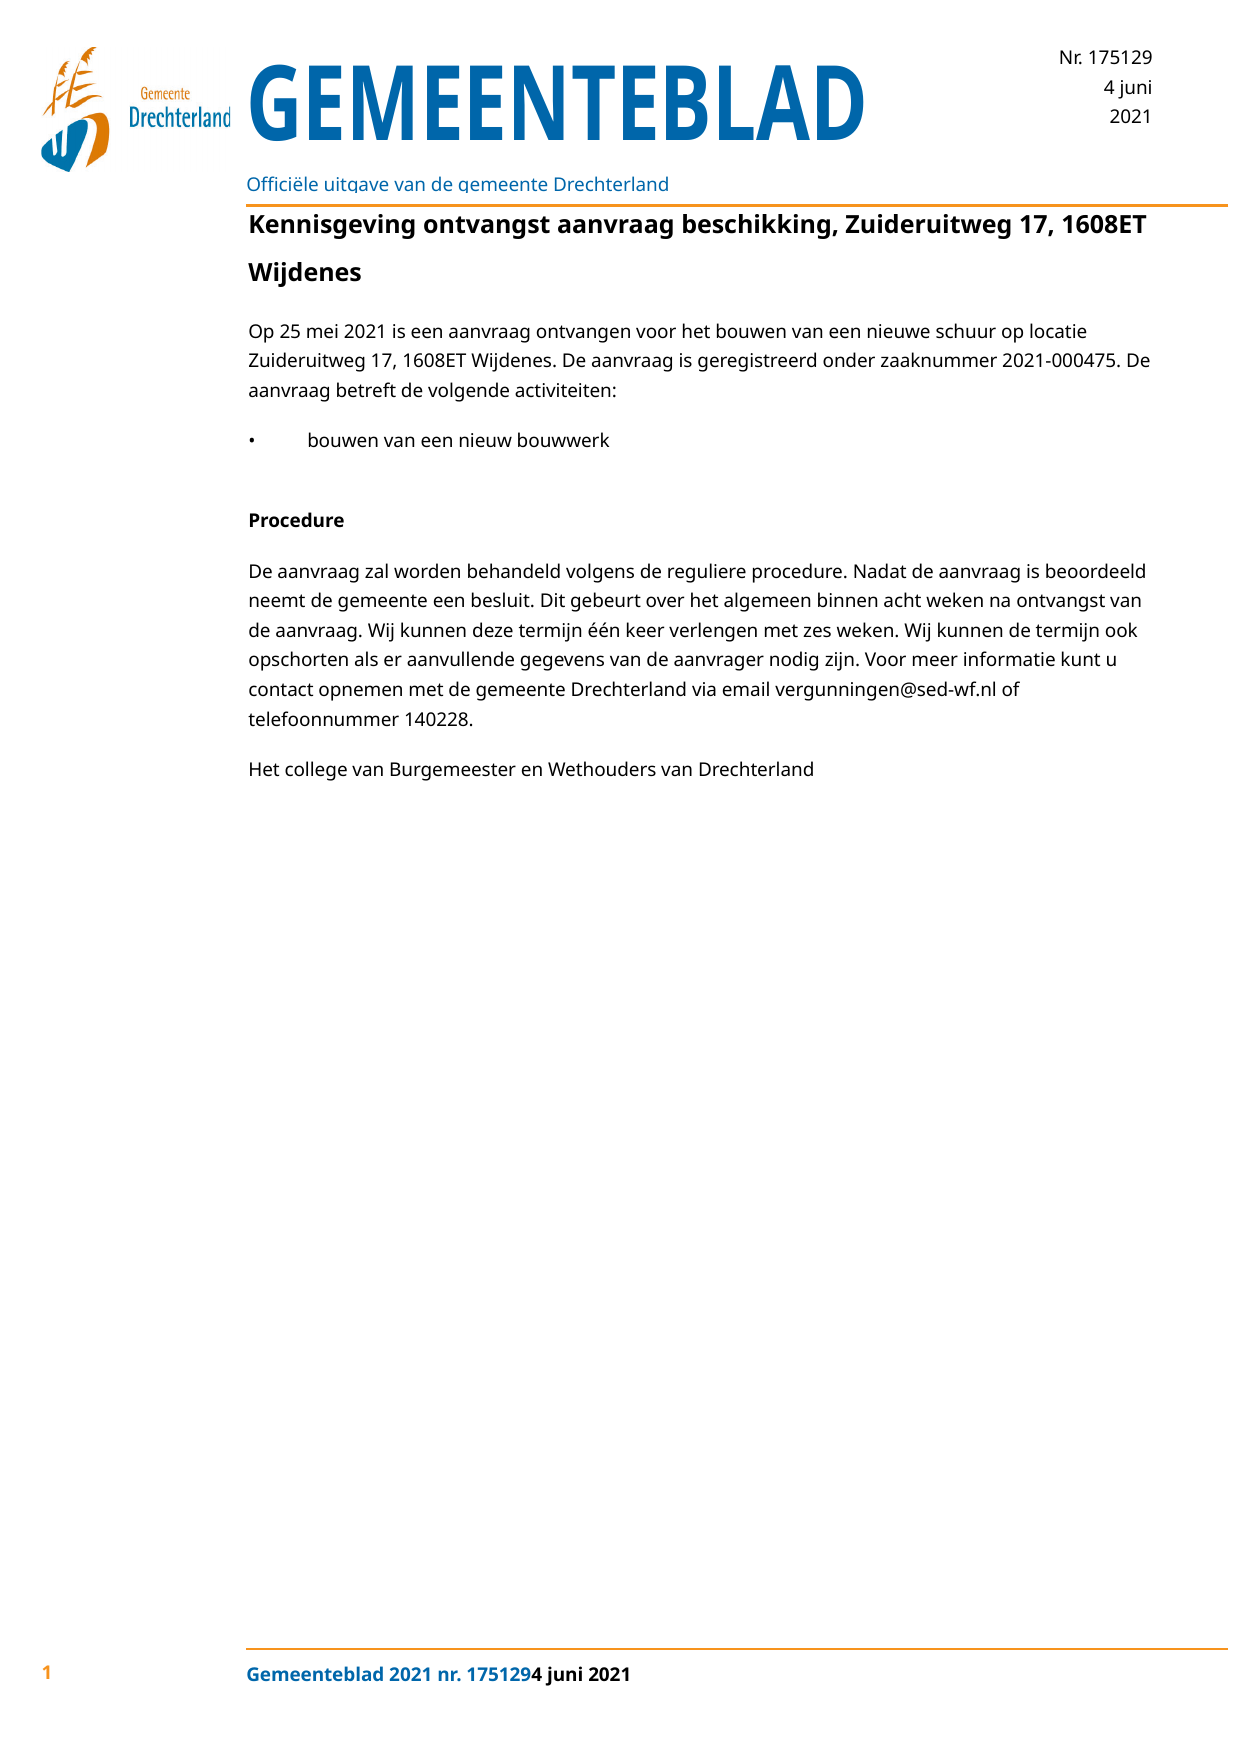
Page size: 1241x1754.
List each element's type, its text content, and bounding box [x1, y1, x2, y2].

picture [41, 47, 231, 172]
list bouwen van een nieuw bouwwerk [248, 427, 1152, 453]
text Kennisgeving ontvangst aanvraag beschikking, Zuideruitweg 17, 1608ET Wijdenes [248, 207, 1152, 288]
text Op 25 mei 2021 is een aanvraag ontvangen voor het bouwen van een nieuwe schuur op locatie Zuideruitweg 17, 1608ET Wijdenes. De aanvraag is geregistreerd onder zaaknummer 2021-000475. De aanvraag betreft de volgende activiteiten: [248, 318, 1152, 403]
text Het college van Burgemeester en Wethouders van Drechterland [248, 756, 1152, 782]
picture [41, 158, 64, 172]
text De aanvraag zal worden behandeld volgens de reguliere procedure. Nadat de aanvraag is beoordeeld neemt de gemeente een besluit. Dit gebeurt over het algemeen binnen acht weken na ontvangst van de aanvraag. Wij kunnen deze termijn één keer verlengen met zes weken. Wij kunnen de termijn ook opschorten als er aanvullende gegevens van de aanvrager nodig zijn. Voor meer informatie kunt u contact opnemen met de gemeente Drechterland via email vergunningen@sed-wf.nl of telefoonnummer 140228. [248, 558, 1152, 732]
text Procedure [248, 507, 1152, 533]
picture [226, 115, 231, 124]
